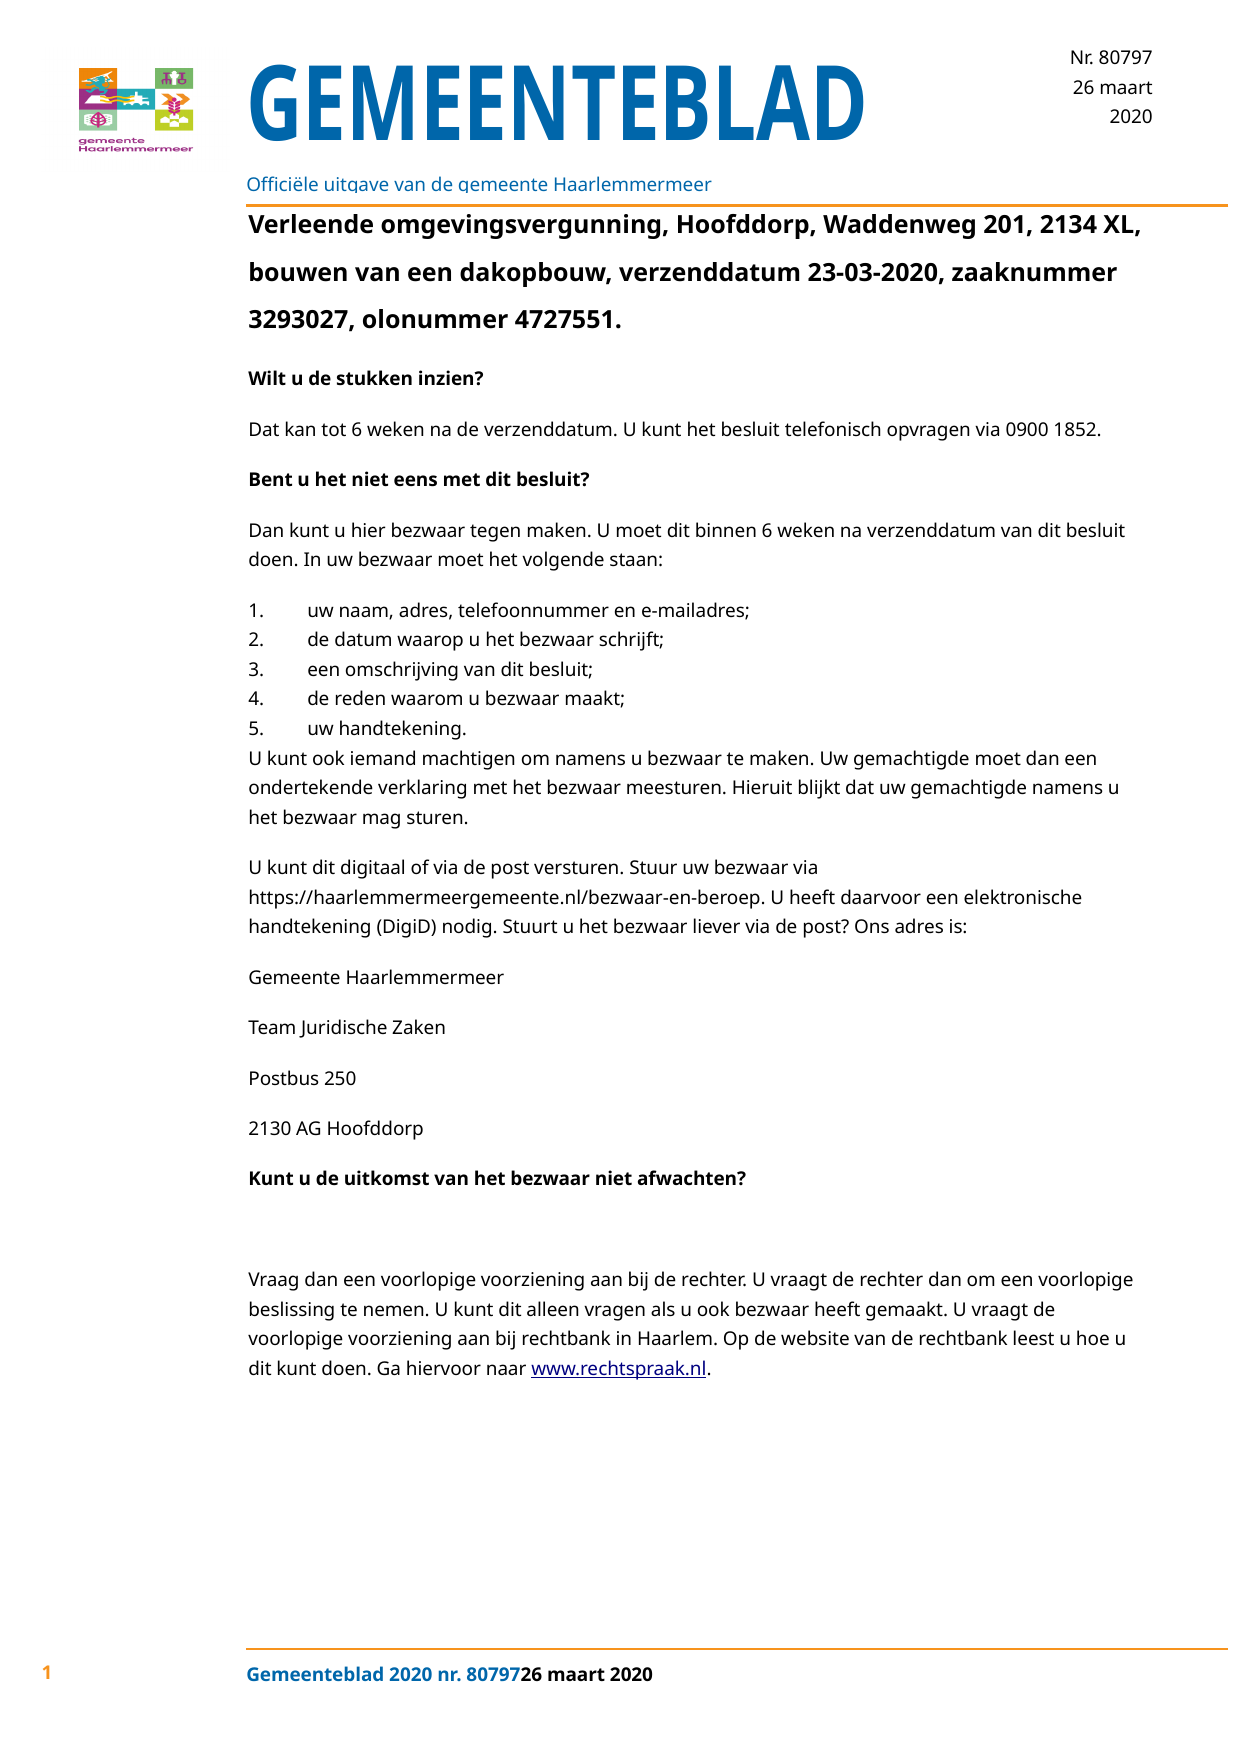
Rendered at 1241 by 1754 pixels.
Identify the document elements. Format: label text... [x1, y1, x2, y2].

text Bent u het niet eens met dit besluit? [248, 466, 1152, 492]
text Team Juridische Zaken [248, 1014, 1152, 1040]
text Dat kan tot 6 weken na de verzenddatum. U kunt het besluit telefonisch opvragen via 0900 1852. [248, 416, 1152, 442]
text Wilt u de stukken inzien? [248, 366, 1152, 391]
text Postbus 250 [248, 1065, 1152, 1090]
text Gemeente Haarlemmermeer [248, 964, 1152, 989]
text Vraag dan een voorlopige voorziening aan bij de rechter. U vraagt de rechter dan om een voorlopige beslissing te nemen. U kunt dit alleen vragen als u ook bezwaar heeft gemaakt. U vraagt de voorlopige voorziening aan bij rechtbank in Haarlem. Op de website van de rechtbank leest u hoe u dit kunt doen. Ga hiervoor naar www.rechtspraak.nl. [248, 1266, 1152, 1381]
text Kunt u de uitkomst van het bezwaar niet afwachten? [248, 1166, 1152, 1191]
list een omschrijving van dit besluit; [248, 656, 1152, 682]
text Dan kunt u hier bezwaar tegen maken. U moet dit binnen 6 weken na verzenddatum van dit besluit doen. In uw bezwaar moet het volgende staan: [248, 517, 1152, 572]
picture [41, 47, 231, 172]
text U kunt ook iemand machtigen om namens u bezwaar te maken. Uw gemachtigde moet dan een ondertekende verklaring met het bezwaar meesturen. Hieruit blijkt dat uw gemachtigde namens u het bezwaar mag sturen. [248, 745, 1152, 829]
list uw handtekening. [248, 715, 1152, 741]
list de datum waarop u het bezwaar schrijft; [248, 626, 1152, 652]
text 2130 AG Hoofddorp [248, 1115, 1152, 1141]
text Verleende omgevingsvergunning, Hoofddorp, Waddenweg 201, 2134 XL, bouwen van een dakopbouw, verzenddatum 23-03-2020, zaaknummer 3293027, olonummer 4727551. [248, 207, 1152, 336]
text U kunt dit digitaal of via de post versturen. Stuur uw bezwaar via https://haarlemmermeergemeente.nl/bezwaar-en-beroep. U heeft daarvoor een elektronische handtekening (DigiD) nodig. Stuurt u het bezwaar liever via de post? Ons adres is: [248, 854, 1152, 939]
list de reden waarom u bezwaar maakt; [248, 686, 1152, 711]
list uw naam, adres, telefoonnummer en e-mailadres; [248, 597, 1152, 622]
